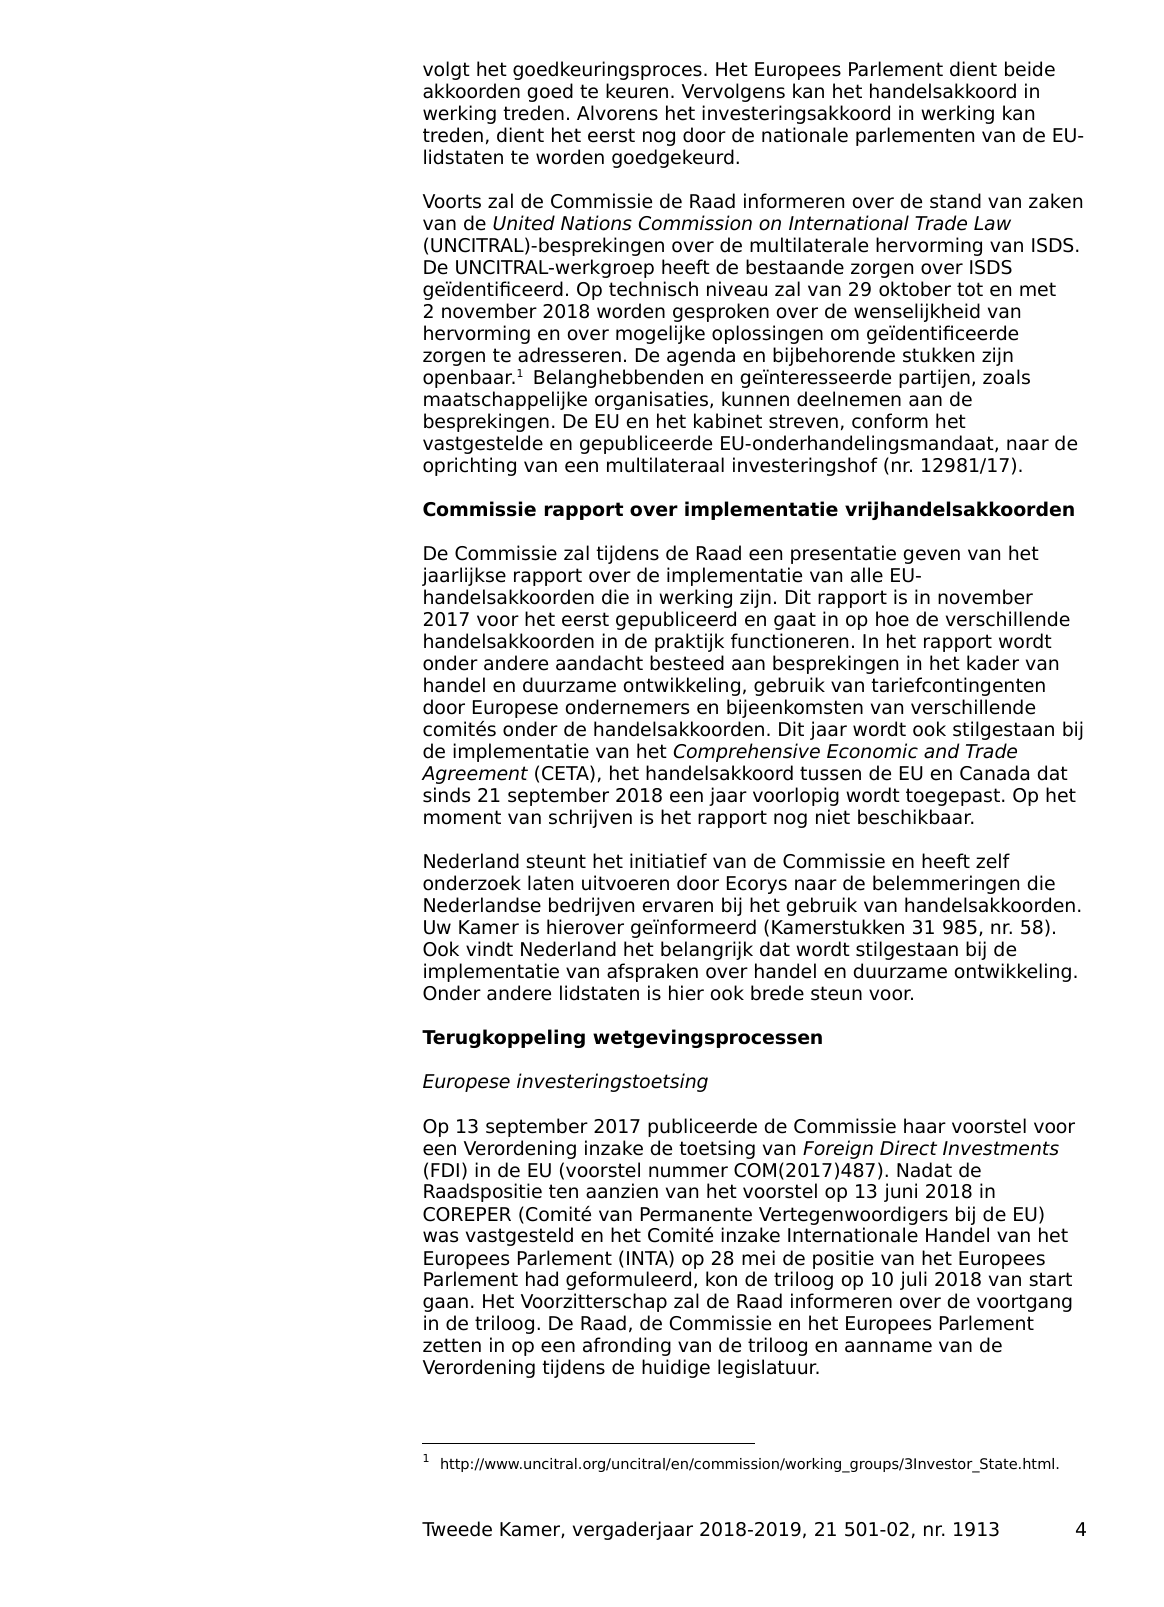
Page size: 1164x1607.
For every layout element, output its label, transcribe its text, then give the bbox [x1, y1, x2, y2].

text http://www.uncitral.org/uncitral/en/commission/working_groups/3Investor_State.html. [422, 1452, 1087, 1474]
text Nederland steunt het initiatief van de Commissie en heeft zelf onderzoek laten uitvoeren door Ecorys naar de belemmeringen die Nederlandse bedrijven ervaren bij het gebruik van handelsakkoorden. Uw Kamer is hierover geïnformeerd (Kamerstukken 31 985, nr. 58). Ook vindt Nederland het belangrijk dat wordt stilgestaan bij de implementatie van afspraken over handel en duurzame ontwikkeling. Onder andere lidstaten is hier ook brede steun voor. [422, 851, 1087, 1005]
text De Commissie zal tijdens de Raad een presentatie geven van het jaarlijkse rapport over de implementatie van alle EU-handelsakkoorden die in werking zijn. Dit rapport is in november 2017 voor het eerst gepubliceerd en gaat in op hoe de verschillende handelsakkoorden in de praktijk functioneren. In het rapport wordt onder andere aandacht besteed aan besprekingen in het kader van handel en duurzame ontwikkeling, gebruik van tariefcontingenten door Europese ondernemers en bijeenkomsten van verschillende comités onder de handelsakkoorden. Dit jaar wordt ook stilgestaan bij de implementatie van het Comprehensive Economic and Trade Agreement (CETA), het handelsakkoord tussen de EU en Canada dat sinds 21 september 2018 een jaar voorlopig wordt toegepast. Op het moment van schrijven is het rapport nog niet beschikbaar. [422, 543, 1087, 829]
text Op 13 september 2017 publiceerde de Commissie haar voorstel voor een Verordening inzake de toetsing van Foreign Direct Investments (FDI) in de EU (voorstel nummer COM(2017)487). Nadat de Raadspositie ten aanzien van het voorstel op 13 juni 2018 in COREPER (Comité van Permanente Vertegenwoordigers bij de EU) was vastgesteld en het Comité inzake Internationale Handel van het Europees Parlement (INTA) op 28 mei de positie van het Europees Parlement had geformuleerd, kon de triloog op 10 juli 2018 van start gaan. Het Voorzitterschap zal de Raad informeren over de voortgang in de triloog. De Raad, de Commissie en het Europees Parlement zetten in op een afronding van de triloog en aanname van de Verordening tijdens de huidige legislatuur. [422, 1116, 1087, 1379]
subtitle Terugkoppeling wetgevingsprocessen [422, 1027, 1087, 1049]
subtitle Commissie rapport over implementatie vrijhandelsakkoorden [422, 499, 1087, 521]
subtitle Europese investeringstoetsing [422, 1071, 1087, 1093]
text Voorts zal de Commissie de Raad informeren over de stand van zaken van de United Nations Commission on International Trade Law (UNCITRAL)-besprekingen over de multilaterale hervorming van ISDS. De UNCITRAL-werkgroep heeft de bestaande zorgen over ISDS geïdentificeerd. Op technisch niveau zal van 29 oktober tot en met 2 november 2018 worden gesproken over de wenselijkheid van hervorming en over mogelijke oplossingen om geïdentificeerde zorgen te adresseren. De agenda en bijbehorende stukken zijn openbaar. Belanghebbenden en geïnteresseerde partijen, zoals maatschappelijke organisaties, kunnen deelnemen aan de besprekingen. De EU en het kabinet streven, conform het vastgestelde en gepubliceerde EU-onderhandelingsmandaat, naar de oprichting van een multilateraal investeringshof (nr. 12981/17). [422, 191, 1087, 477]
text volgt het goedkeuringsproces. Het Europees Parlement dient beide akkoorden goed te keuren. Vervolgens kan het handelsakkoord in werking treden. Alvorens het investeringsakkoord in werking kan treden, dient het eerst nog door de nationale parlementen van de EU-lidstaten te worden goedgekeurd. [422, 59, 1087, 169]
